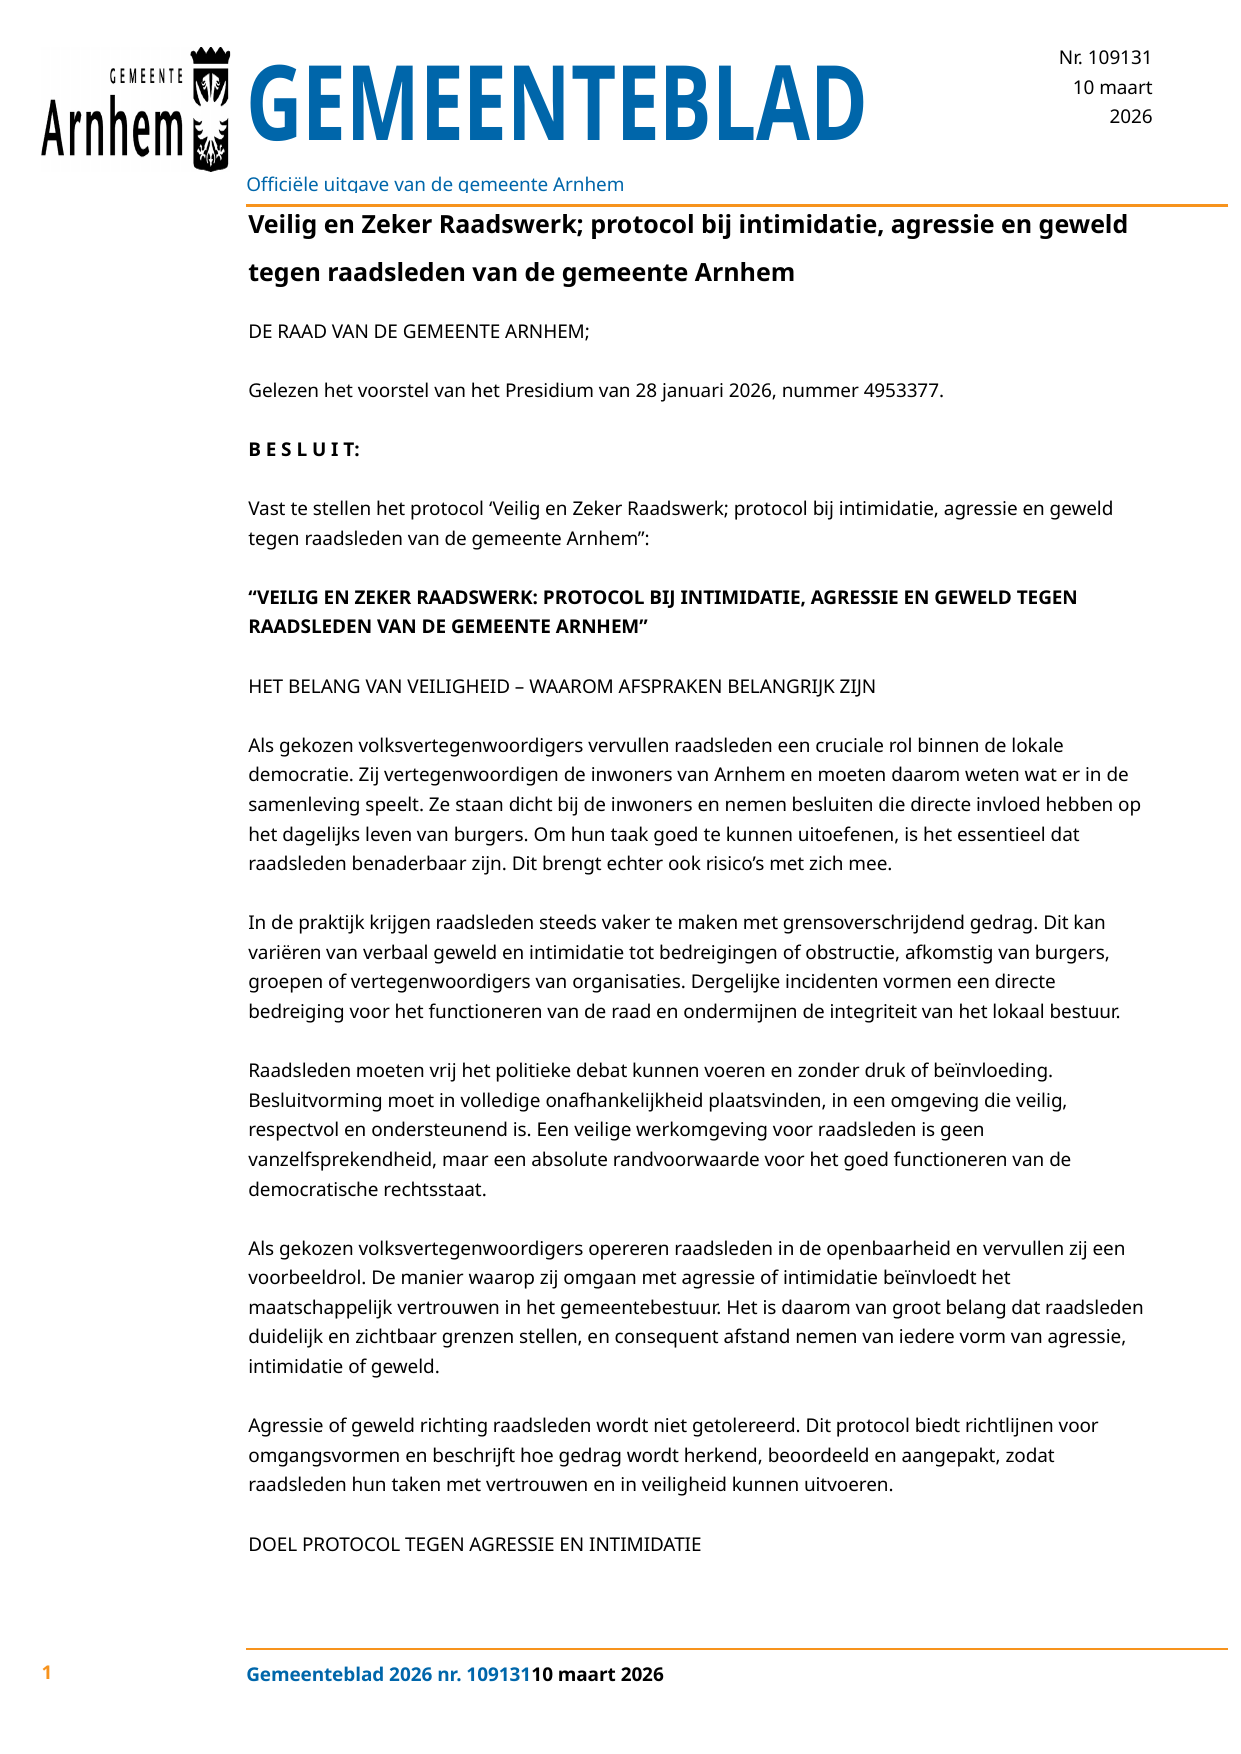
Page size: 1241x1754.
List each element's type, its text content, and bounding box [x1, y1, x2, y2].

text Vast te stellen het protocol ‘Veilig en Zeker Raadswerk; protocol bij intimidatie, agressie en geweld tegen raadsleden van de gemeente Arnhem”: [248, 495, 1152, 551]
text DOEL PROTOCOL TEGEN AGRESSIE EN INTIMIDATIE [248, 1531, 1152, 1557]
text Raadsleden moeten vrij het politieke debat kunnen voeren en zonder druk of beïnvloeding. Besluitvorming moet in volledige onafhankelijkheid plaatsvinden, in een omgeving die veilig, respectvol en ondersteunend is. Een veilige werkomgeving voor raadsleden is geen vanzelfsprekendheid, maar een absolute randvoorwaarde voor het goed functioneren van de democratische rechtsstaat. [248, 1057, 1152, 1202]
text Als gekozen volksvertegenwoordigers vervullen raadsleden een cruciale rol binnen de lokale democratie. Zij vertegenwoordigen de inwoners van Arnhem en moeten daarom weten wat er in de samenleving speelt. Ze staan dicht bij de inwoners en nemen besluiten die directe invloed hebben op het dagelijks leven van burgers. Om hun taak goed te kunnen uitoefenen, is het essentieel dat raadsleden benaderbaar zijn. Dit brengt echter ook risico’s met zich mee. [248, 732, 1152, 876]
picture [41, 47, 231, 172]
text Gelezen het voorstel van het Presidium van 28 januari 2026, nummer 4953377. [248, 377, 1152, 403]
text Veilig en Zeker Raadswerk; protocol bij intimidatie, agressie en geweld tegen raadsleden van de gemeente Arnhem [248, 207, 1152, 288]
text DE RAAD VAN DE GEMEENTE ARNHEM; [248, 318, 1152, 344]
text HET BELANG VAN VEILIGHEID – WAAROM AFSPRAKEN BELANGRIJK ZIJN [248, 673, 1152, 699]
text B E S L U I T: [248, 436, 1152, 462]
text Als gekozen volksvertegenwoordigers opereren raadsleden in de openbaarheid en vervullen zij een voorbeeldrol. De manier waarop zij omgaan met agressie of intimidatie beïnvloedt het maatschappelijk vertrouwen in het gemeentebestuur. Het is daarom van groot belang dat raadsleden duidelijk en zichtbaar grenzen stellen, en consequent afstand nemen van iedere vorm van agressie, intimidatie of geweld. [248, 1235, 1152, 1379]
text Agressie of geweld richting raadsleden wordt niet getolereerd. Dit protocol biedt richtlijnen voor omgangsvormen en beschrijft hoe gedrag wordt herkend, beoordeeld en aangepakt, zodat raadsleden hun taken met vertrouwen en in veiligheid kunnen uitvoeren. [248, 1412, 1152, 1497]
text In de praktijk krijgen raadsleden steeds vaker te maken met grensoverschrijdend gedrag. Dit kan variëren van verbaal geweld en intimidatie tot bedreigingen of obstructie, afkomstig van burgers, groepen of vertegenwoordigers van organisaties. Dergelijke incidenten vormen een directe bedreiging voor het functioneren van de raad en ondermijnen de integriteit van het lokaal bestuur. [248, 909, 1152, 1024]
text “VEILIG EN ZEKER RAADSWERK: PROTOCOL BIJ INTIMIDATIE, AGRESSIE EN GEWELD TEGEN RAADSLEDEN VAN DE GEMEENTE ARNHEM” [248, 584, 1152, 639]
